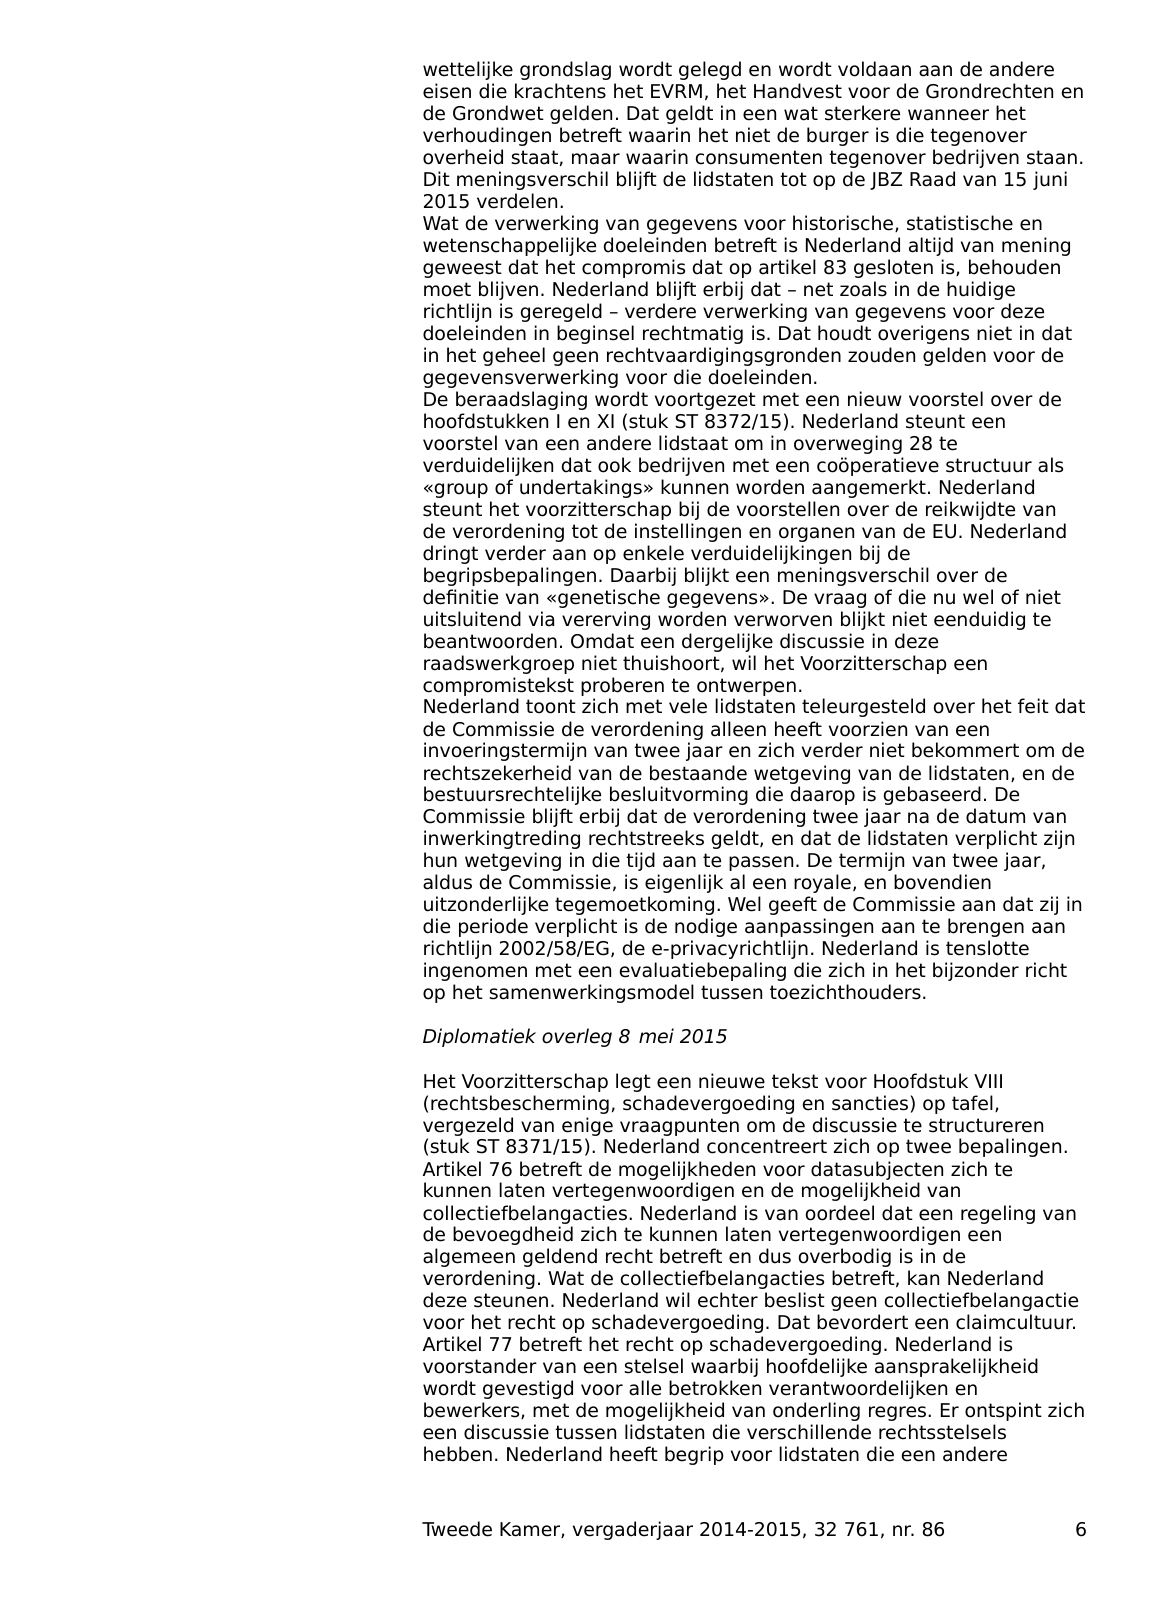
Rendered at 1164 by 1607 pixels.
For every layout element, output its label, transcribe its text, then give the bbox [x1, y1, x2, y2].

text De beraadslaging wordt voortgezet met een nieuw voorstel over de hoofdstukken I en XI (stuk ST 8372/15). Nederland steunt een voorstel van een andere lidstaat om in overweging 28 te verduidelijken dat ook bedrijven met een coöperatieve structuur als «group of undertakings» kunnen worden aangemerkt. Nederland steunt het voorzitterschap bij de voorstellen over de reikwijdte van de verordening tot de instellingen en organen van de EU. Nederland dringt verder aan op enkele verduidelijkingen bij de begripsbepalingen. Daarbij blijkt een meningsverschil over de definitie van «genetische gegevens». De vraag of die nu wel of niet uitsluitend via vererving worden verworven blijkt niet eenduidig te beantwoorden. Omdat een dergelijke discussie in deze raadswerkgroep niet thuishoort, wil het Voorzitterschap een compromistekst proberen te ontwerpen. [422, 389, 1087, 696]
text wettelijke grondslag wordt gelegd en wordt voldaan aan de andere eisen die krachtens het EVRM, het Handvest voor de Grondrechten en de Grondwet gelden. Dat geldt in een wat sterkere wanneer het verhoudingen betreft waarin het niet de burger is die tegenover overheid staat, maar waarin consumenten tegenover bedrijven staan. Dit meningsverschil blijft de lidstaten tot op de JBZ Raad van 15 juni 2015 verdelen. [422, 59, 1087, 213]
text Nederland toont zich met vele lidstaten teleurgesteld over het feit dat de Commissie de verordening alleen heeft voorzien van een invoeringstermijn van twee jaar en zich verder niet bekommert om de rechtszekerheid van de bestaande wetgeving van de lidstaten, en de bestuursrechtelijke besluitvorming die daarop is gebaseerd. De Commissie blijft erbij dat de verordening twee jaar na de datum van inwerkingtreding rechtstreeks geldt, en dat de lidstaten verplicht zijn hun wetgeving in die tijd aan te passen. De termijn van twee jaar, aldus de Commissie, is eigenlijk al een royale, en bovendien uitzonderlijke tegemoetkoming. Wel geeft de Commissie aan dat zij in die periode verplicht is de nodige aanpassingen aan te brengen aan richtlijn 2002/58/EG, de e-privacyrichtlijn. Nederland is tenslotte ingenomen met een evaluatiebepaling die zich in het bijzonder richt op het samenwerkingsmodel tussen toezichthouders. [422, 696, 1087, 1004]
text Wat de verwerking van gegevens voor historische, statistische en wetenschappelijke doeleinden betreft is Nederland altijd van mening geweest dat het compromis dat op artikel 83 gesloten is, behouden moet blijven. Nederland blijft erbij dat – net zoals in de huidige richtlijn is geregeld – verdere verwerking van gegevens voor deze doeleinden in beginsel rechtmatig is. Dat houdt overigens niet in dat in het geheel geen rechtvaardigingsgronden zouden gelden voor de gegevensverwerking voor die doeleinden. [422, 213, 1087, 389]
text Het Voorzitterschap legt een nieuwe tekst voor Hoofdstuk VIII (rechtsbescherming, schadevergoeding en sancties) op tafel, vergezeld van enige vraagpunten om de discussie te structureren (stuk ST 8371/15). Nederland concentreert zich op twee bepalingen. Artikel 76 betreft de mogelijkheden voor datasubjecten zich te kunnen laten vertegenwoordigen en de mogelijkheid van collectiefbelangacties. Nederland is van oordeel dat een regeling van de bevoegdheid zich te kunnen laten vertegenwoordigen een algemeen geldend recht betreft en dus overbodig is in de verordening. Wat de collectiefbelangacties betreft, kan Nederland deze steunen. Nederland wil echter beslist geen collectiefbelangactie voor het recht op schadevergoeding. Dat bevordert een claimcultuur. Artikel 77 betreft het recht op schadevergoeding. Nederland is voorstander van een stelsel waarbij hoofdelijke aansprakelijkheid wordt gevestigd voor alle betrokken verantwoordelijken en bewerkers, met de mogelijkheid van onderling regres. Er ontspint zich een discussie tussen lidstaten die verschillende rechtsstelsels hebben. Nederland heeft begrip voor lidstaten die een andere [422, 1071, 1087, 1466]
subtitle Diplomatiek overleg 8 mei 2015 [422, 1026, 1087, 1048]
